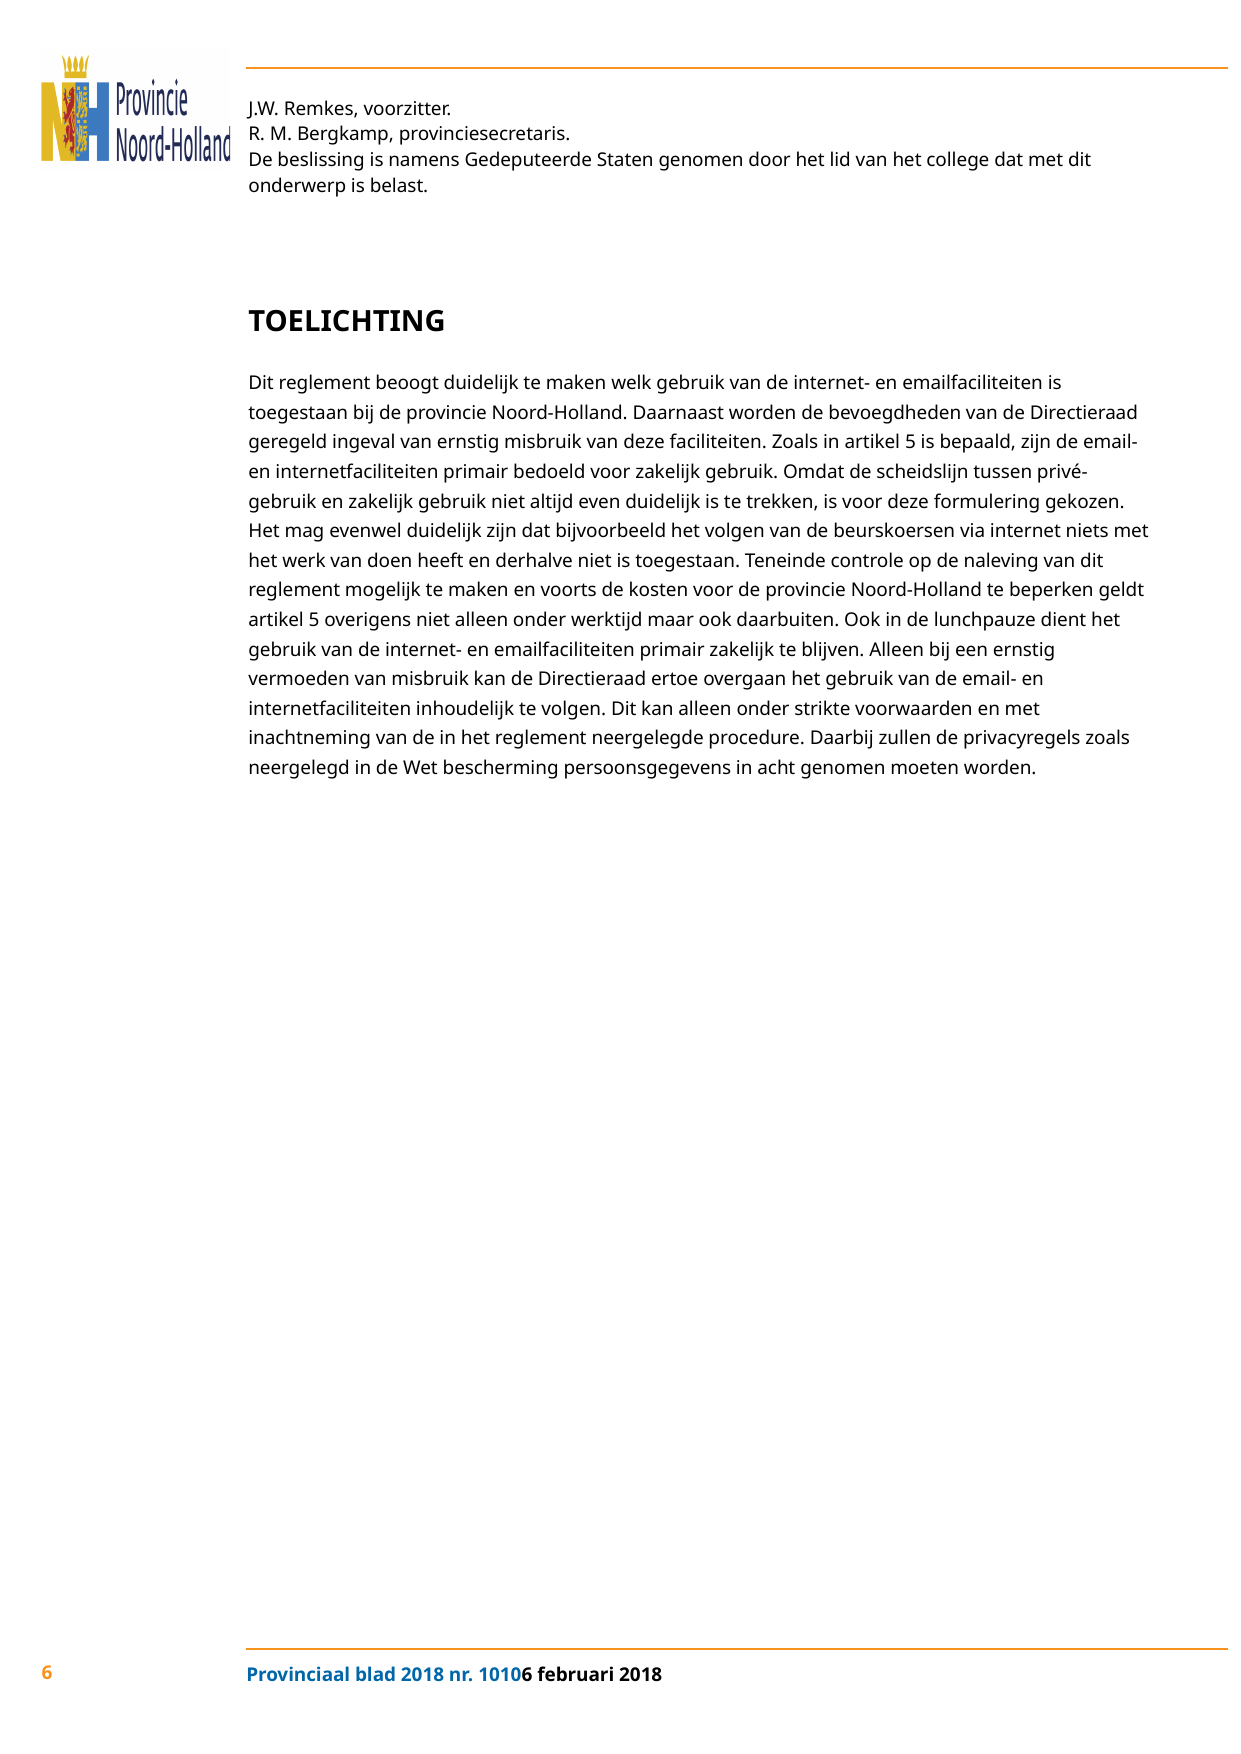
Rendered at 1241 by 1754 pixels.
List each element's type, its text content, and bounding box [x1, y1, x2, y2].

text De beslissing is namens Gedeputeerde Staten genomen door het lid van het college dat met dit onderwerp is belast. [248, 146, 1152, 198]
text TOELICHTING [248, 301, 1152, 340]
text Dit reglement beoogt duidelijk te maken welk gebruik van de internet- en emailfaciliteiten is toegestaan bij de provincie Noord-Holland. Daarnaast worden de bevoegdheden van de Directieraad geregeld ingeval van ernstig misbruik van deze faciliteiten. Zoals in artikel 5 is bepaald, zijn de email- en internetfaciliteiten primair bedoeld voor zakelijk gebruik. Omdat de scheidslijn tussen privé-gebruik en zakelijk gebruik niet altijd even duidelijk is te trekken, is voor deze formulering gekozen. Het mag evenwel duidelijk zijn dat bijvoorbeeld het volgen van de beurskoersen via internet niets met het werk van doen heeft en derhalve niet is toegestaan. Teneinde controle op de naleving van dit reglement mogelijk te maken en voorts de kosten voor de provincie Noord-Holland te beperken geldt [248, 369, 1152, 602]
text R. M. Bergkamp, provinciesecretaris. [248, 121, 1152, 146]
text artikel 5 overigens niet alleen onder werktijd maar ook daarbuiten. Ook in de lunchpauze dient het gebruik van de internet- en emailfaciliteiten primair zakelijk te blijven. Alleen bij een ernstig vermoeden van misbruik kan de Directieraad ertoe overgaan het gebruik van de email- en internetfaciliteiten inhoudelijk te volgen. Dit kan alleen onder strikte voorwaarden en met inachtneming van de in het reglement neergelegde procedure. Daarbij zullen de privacyregels zoals neergelegd in de Wet bescherming persoonsgegevens in acht genomen moeten worden. [248, 606, 1152, 780]
text J.W. Remkes, voorzitter. [248, 95, 1152, 121]
picture [41, 47, 231, 172]
